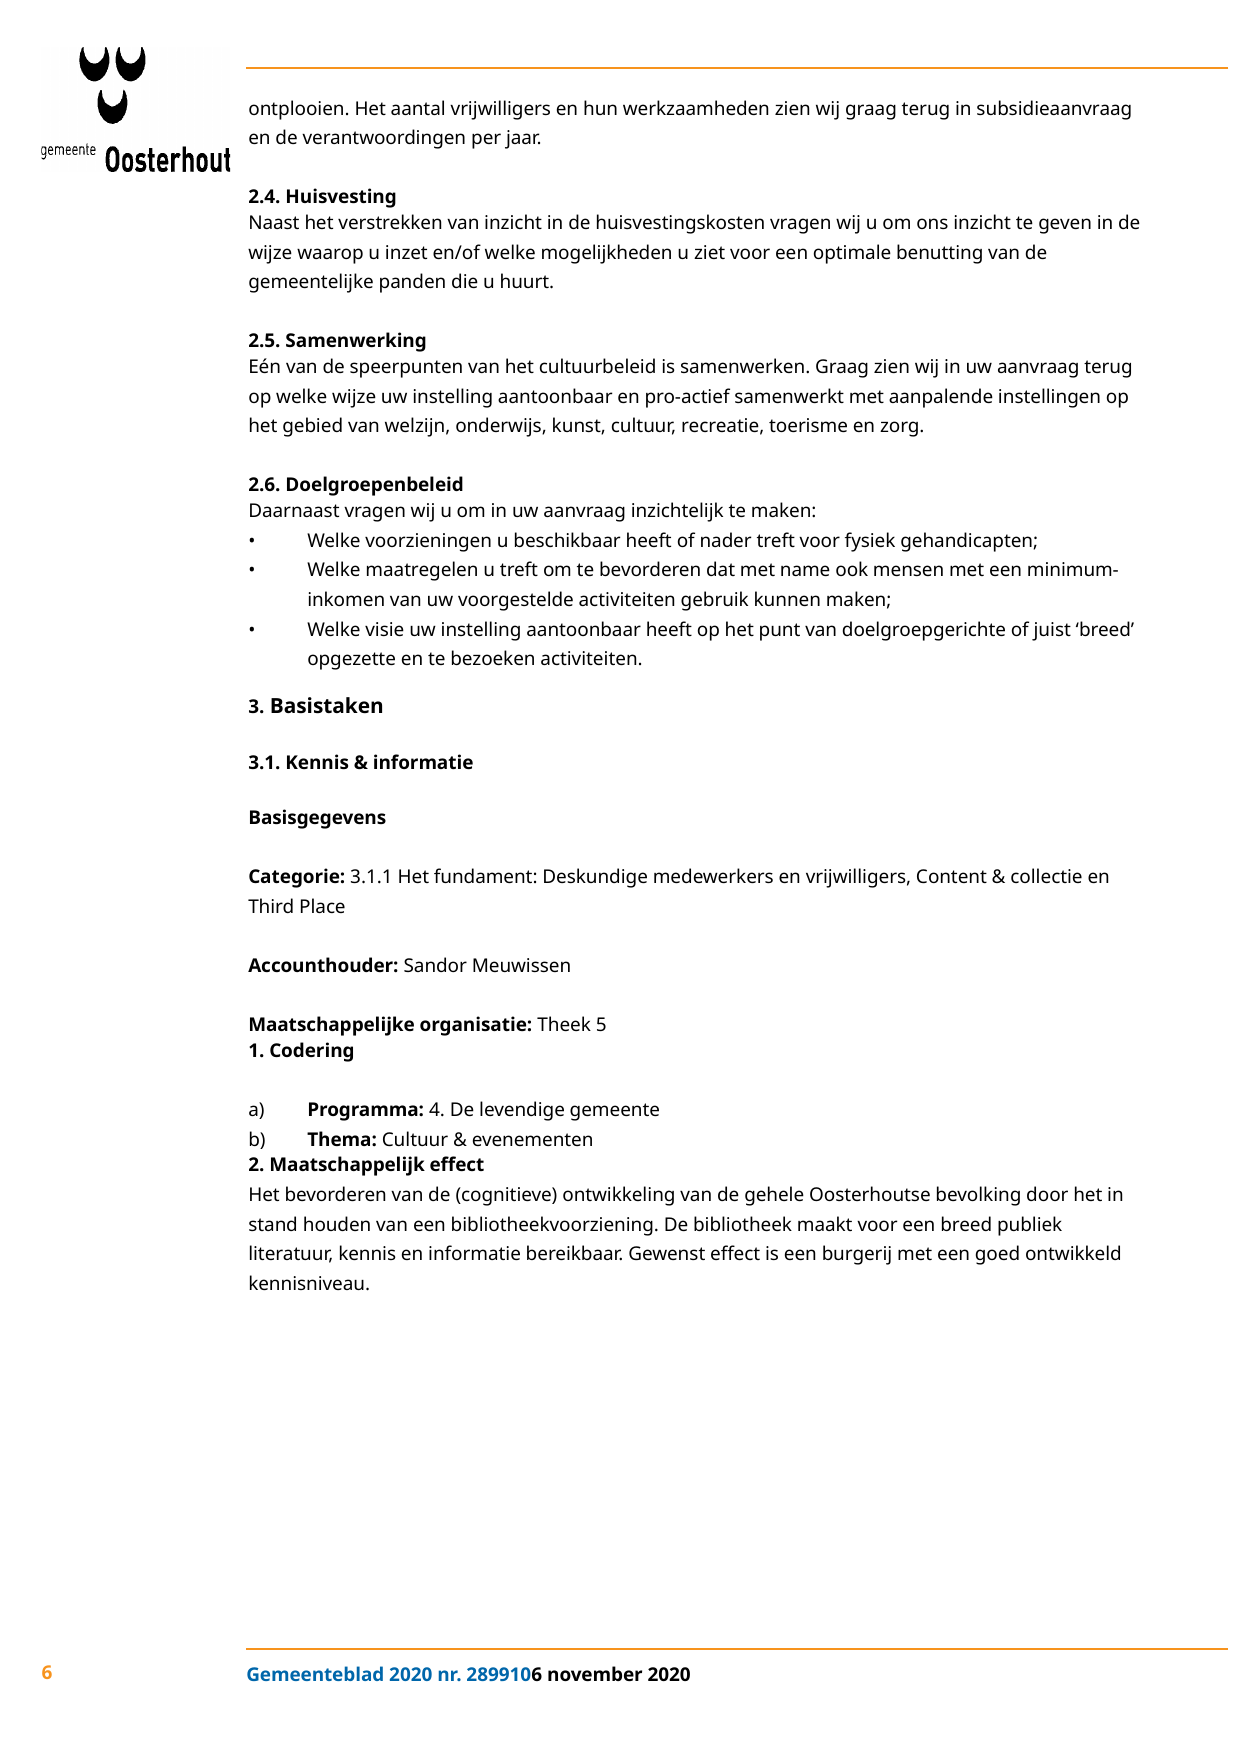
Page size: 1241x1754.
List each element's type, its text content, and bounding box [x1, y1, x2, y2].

table_cell 1. Codering Programma: 4. De levendige gemeente Thema: Cultuur & evenementen [248, 1037, 1152, 1152]
text 2.5. Samenwerking [248, 328, 1152, 353]
list Welke maatregelen u treft om te bevorderen dat met name ook mensen met een minimum-inkomen van uw voorgestelde activiteiten gebruik kunnen maken; [248, 557, 1152, 612]
table_header Basisgegevens Categorie: 3.1.1 Het fundament: Deskundige medewerkers en vrijwilligers, Content & collectie en Third Place Accounthouder: Sandor Meuwissen Maatschappelijke organisatie: Theek 5 [248, 804, 1152, 1037]
picture [41, 47, 231, 172]
list Welke visie uw instelling aantoonbaar heeft op het punt van doelgroepgerichte of juist ‘breed’ opgezette en te bezoeken activiteiten. [248, 616, 1152, 671]
table_cell 2. Maatschappelijk effect Het bevorderen van de (cognitieve) ontwikkeling van de gehele Oosterhoutse bevolking door het in stand houden van een bibliotheekvoorziening. De bibliotheek maakt voor een breed publiek literatuur, kennis en informatie bereikbaar. Gewenst effect is een burgerij met een goed ontwikkeld kennisniveau. [248, 1152, 1152, 1296]
text Eén van de speerpunten van het cultuurbeleid is samenwerken. Graag zien wij in uw aanvraag terug op welke wijze uw instelling aantoonbaar en pro-actief samenwerkt met aanpalende instellingen op het gebied van welzijn, onderwijs, kunst, cultuur, recreatie, toerisme en zorg. [248, 353, 1152, 438]
text Naast het verstrekken van inzicht in de huisvestingskosten vragen wij u om ons inzicht te geven in de wijze waarop u inzet en/of welke mogelijkheden u ziet voor een optimale benutting van de gemeentelijke panden die u huurt. [248, 209, 1152, 294]
text 3. Basistaken [248, 691, 1152, 719]
text Daarnaast vragen wij u om in uw aanvraag inzichtelijk te maken: [248, 497, 1152, 523]
list Welke voorzieningen u beschikbaar heeft of nader treft voor fysiek gehandicapten; [248, 527, 1152, 553]
text 3.1. Kennis & informatie [248, 749, 1152, 775]
text 2.4. Huisvesting [248, 183, 1152, 209]
text ontplooien. Het aantal vrijwilligers en hun werkzaamheden zien wij graag terug in subsidieaanvraag en de verantwoordingen per jaar. [248, 95, 1152, 150]
text 2.6. Doelgroepenbeleid [248, 472, 1152, 497]
